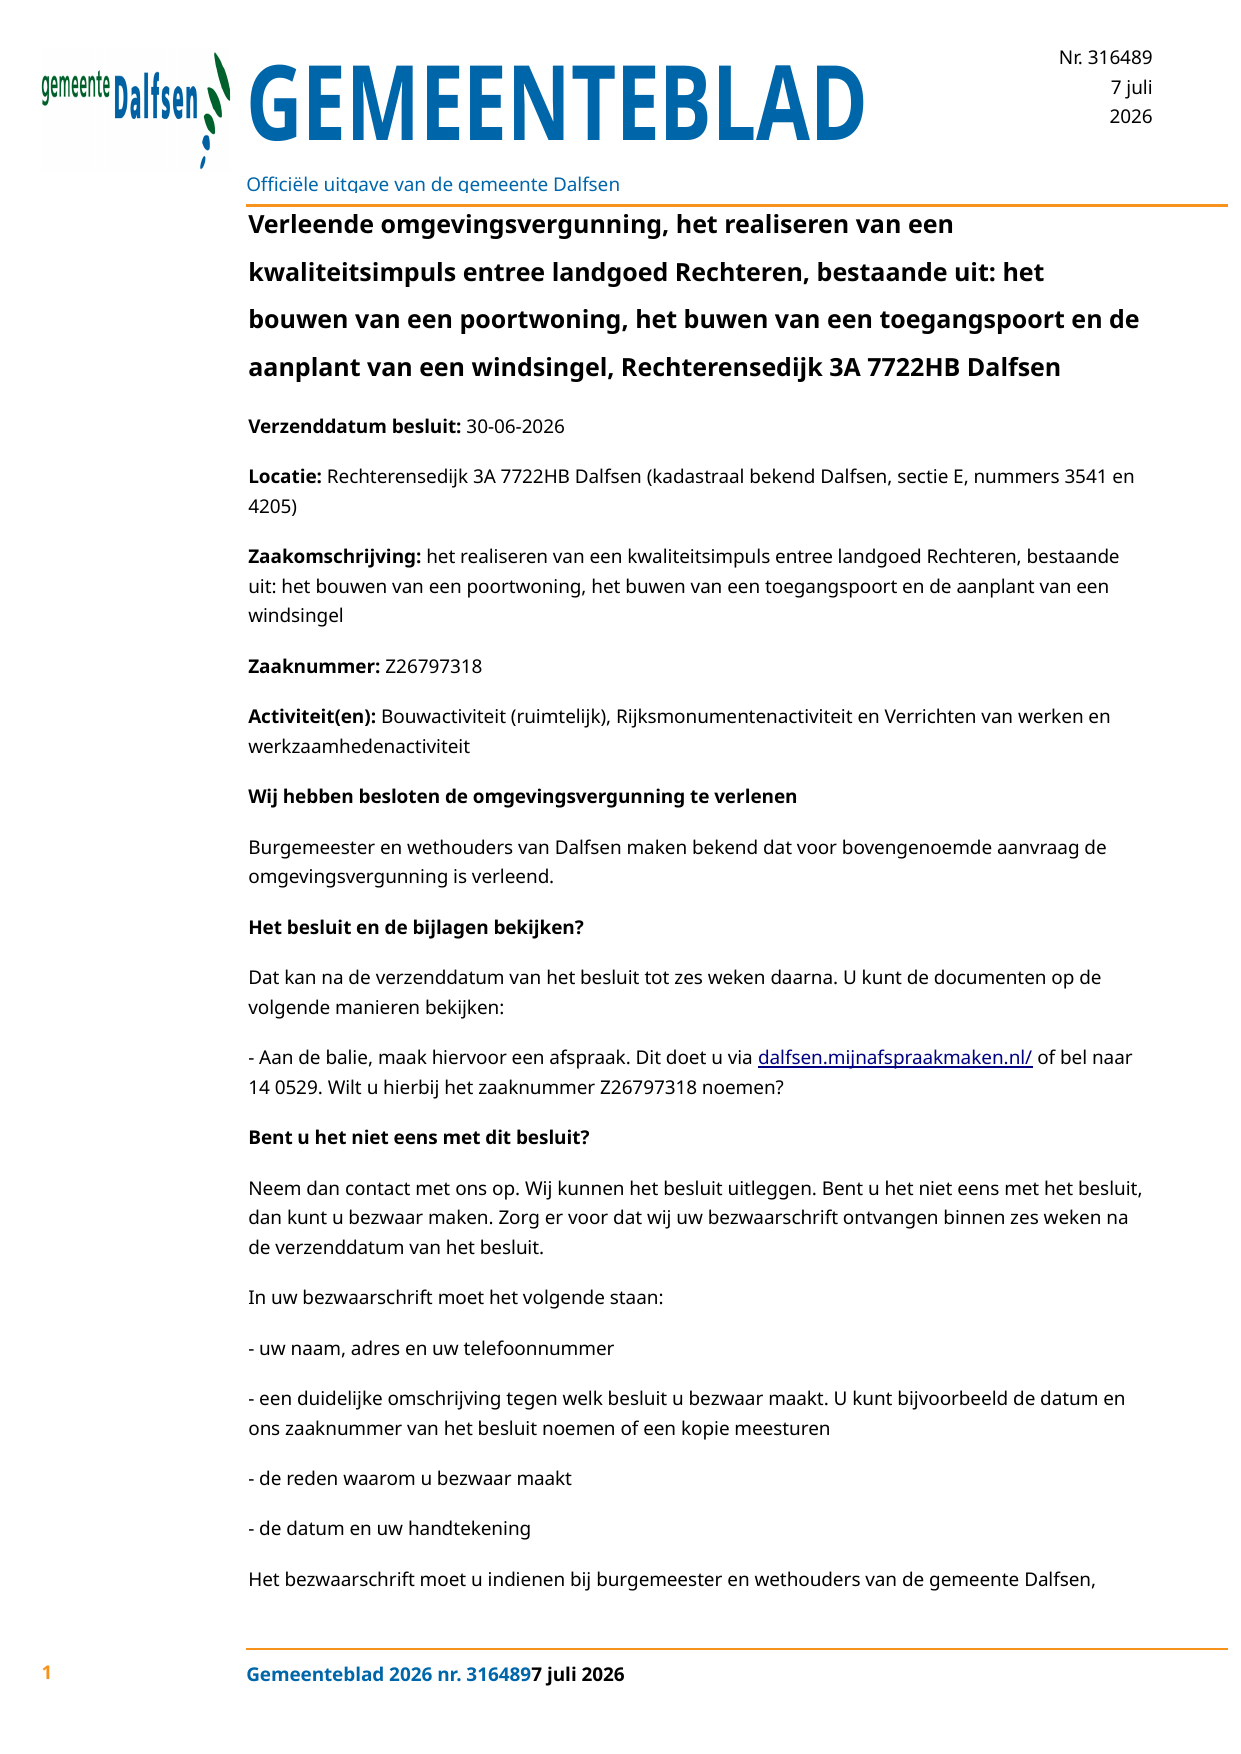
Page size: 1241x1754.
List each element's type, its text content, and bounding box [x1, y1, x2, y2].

text Activiteit(en): Bouwactiviteit (ruimtelijk), Rijksmonumentenactiviteit en Verrichten van werken en werkzaamhedenactiviteit [248, 703, 1152, 759]
text Verzenddatum besluit: 30-06-2026 [248, 413, 1152, 439]
text Neem dan contact met ons op. Wij kunnen het besluit uitleggen. Bent u het niet eens met het besluit, dan kunt u bezwaar maken. Zorg er voor dat wij uw bezwaarschrift ontvangen binnen zes weken na de verzenddatum van het besluit. [248, 1175, 1152, 1260]
picture [41, 47, 231, 172]
text - uw naam, adres en uw telefoonnummer [248, 1335, 1152, 1361]
text - de datum en uw handtekening [248, 1516, 1152, 1541]
text Bent u het niet eens met dit besluit? [248, 1124, 1152, 1150]
text - Aan de balie, maak hiervoor een afspraak. Dit doet u via dalfsen.mijnafspraakmaken.nl/ of bel naar 14 0529. Wilt u hierbij het zaaknummer Z26797318 noemen? [248, 1044, 1152, 1100]
text Het besluit en de bijlagen bekijken? [248, 914, 1152, 940]
text Locatie: Rechterensedijk 3A 7722HB Dalfsen (kadastraal bekend Dalfsen, sectie E, nummers 3541 en 4205) [248, 463, 1152, 519]
text Zaakomschrijving: het realiseren van een kwaliteitsimpuls entree landgoed Rechteren, bestaande uit: het bouwen van een poortwoning, het buwen van een toegangspoort en de aanplant van een windsingel [248, 543, 1152, 628]
text Dat kan na de verzenddatum van het besluit tot zes weken daarna. U kunt de documenten op de volgende manieren bekijken: [248, 964, 1152, 1020]
text In uw bezwaarschrift moet het volgende staan: [248, 1284, 1152, 1310]
text Burgemeester en wethouders van Dalfsen maken bekend dat voor bovengenoemde aanvraag de omgevingsvergunning is verleend. [248, 834, 1152, 889]
text - een duidelijke omschrijving tegen welk besluit u bezwaar maakt. U kunt bijvoorbeeld de datum en ons zaaknummer van het besluit noemen of een kopie meesturen [248, 1385, 1152, 1441]
text Zaaknummer: Z26797318 [248, 653, 1152, 679]
text - de reden waarom u bezwaar maakt [248, 1465, 1152, 1491]
text Wij hebben besloten de omgevingsvergunning te verlenen [248, 783, 1152, 809]
text Het bezwaarschrift moet u indienen bij burgemeester en wethouders van de gemeente Dalfsen, [248, 1566, 1152, 1592]
text Verleende omgevingsvergunning, het realiseren van een kwaliteitsimpuls entree landgoed Rechteren, bestaande uit: het bouwen van een poortwoning, het buwen van een toegangspoort en de aanplant van een windsingel, Rechterensedijk 3A 7722HB Dalfsen [248, 207, 1152, 384]
